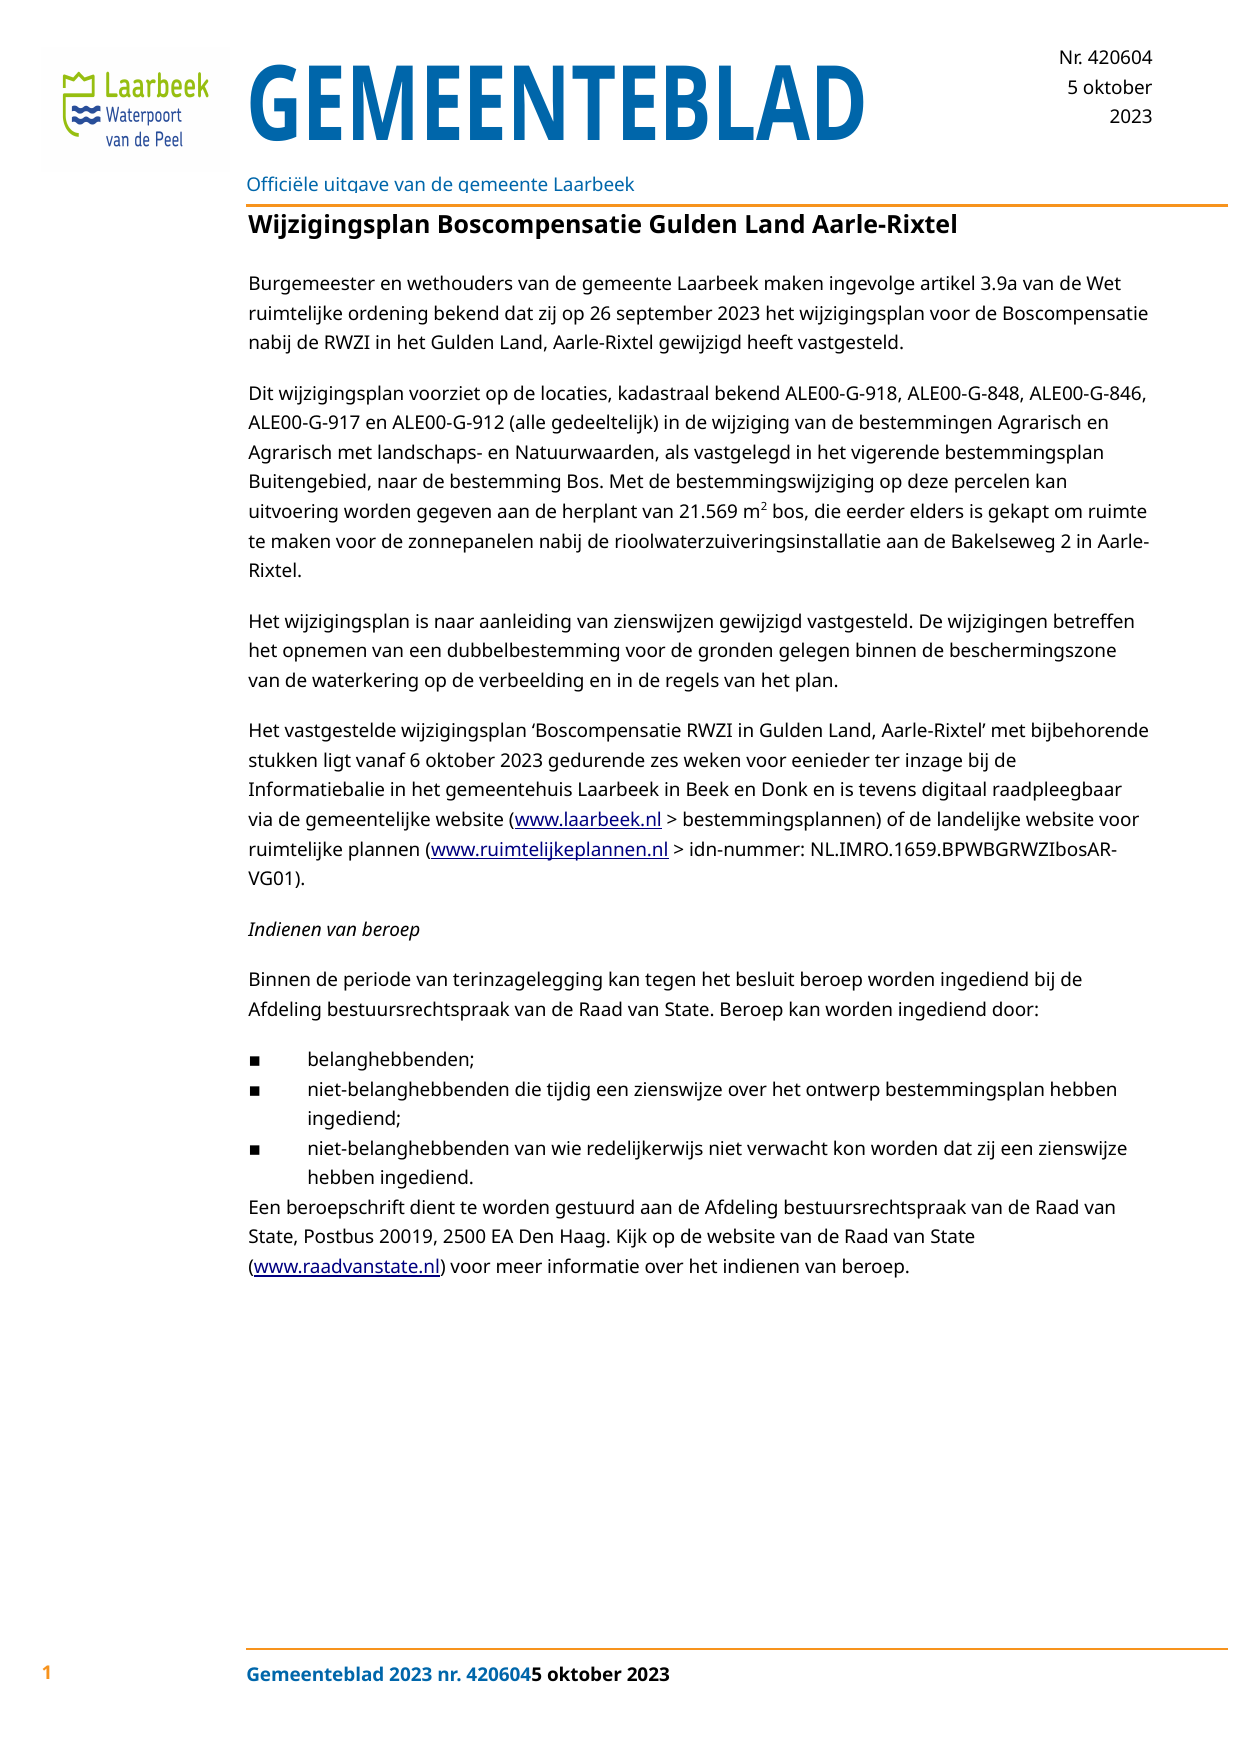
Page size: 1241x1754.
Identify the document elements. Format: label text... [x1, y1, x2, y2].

text Burgemeester en wethouders van de gemeente Laarbeek maken ingevolge artikel 3.9a van de Wet ruimtelijke ordening bekend dat zij op 26 september 2023 het wijzigingsplan voor de Boscompensatie nabij de RWZI in het Gulden Land, Aarle-Rixtel gewijzigd heeft vastgesteld. [248, 270, 1152, 355]
text Indienen van beroep [248, 916, 1152, 941]
list niet-belanghebbenden die tijdig een zienswijze over het ontwerp bestemmingsplan hebben ingediend; [248, 1076, 1152, 1131]
list niet-belanghebbenden van wie redelijkerwijs niet verwacht kon worden dat zij een zienswijze hebben ingediend. [248, 1135, 1152, 1190]
text Dit wijzigingsplan voorziet op de locaties, kadastraal bekend ALE00-G-918, ALE00-G-848, ALE00-G-846, ALE00-G-917 en ALE00-G-912 (alle gedeeltelijk) in de wijziging van de bestemmingen Agrarisch en Agrarisch met landschaps- en Natuurwaarden, als vastgelegd in het vigerende bestemmingsplan Buitengebied, naar de bestemming Bos. Met de bestemmingswijziging op deze percelen kan uitvoering worden gegeven aan de herplant van 21.569 m2 bos, die eerder elders is gekapt om ruimte te maken voor de zonnepanelen nabij de rioolwaterzuiveringsinstallatie aan de Bakelseweg 2 in Aarle-Rixtel. [248, 380, 1152, 583]
text Binnen de periode van terinzagelegging kan tegen het besluit beroep worden ingediend bij de Afdeling bestuursrechtspraak van de Raad van State. Beroep kan worden ingediend door: [248, 966, 1152, 1021]
text Het vastgestelde wijzigingsplan ‘Boscompensatie RWZI in Gulden Land, Aarle-Rixtel’ met bijbehorende stukken ligt vanaf 6 oktober 2023 gedurende zes weken voor eenieder ter inzage bij de Informatiebalie in het gemeentehuis Laarbeek in Beek en Donk en is tevens digitaal raadpleegbaar via de gemeentelijke website (www.laarbeek.nl > bestemmingsplannen) of de landelijke website voor ruimtelijke plannen (www.ruimtelijkeplannen.nl > idn-nummer: NL.IMRO.1659.BPWBGRWZIbosAR-VG01). [248, 717, 1152, 891]
text Een beroepschrift dient te worden gestuurd aan de Afdeling bestuursrechtspraak van de Raad van State, Postbus 20019, 2500 EA Den Haag. Kijk op de website van de Raad van State (www.raadvanstate.nl) voor meer informatie over het indienen van beroep. [248, 1194, 1152, 1279]
text Wijzigingsplan Boscompensatie Gulden Land Aarle-Rixtel [248, 207, 1152, 241]
list belanghebbenden; [248, 1046, 1152, 1072]
picture [41, 47, 231, 172]
text Het wijzigingsplan is naar aanleiding van zienswijzen gewijzigd vastgesteld. De wijzigingen betreffen het opnemen van een dubbelbestemming voor de gronden gelegen binnen de beschermingszone van de waterkering op de verbeelding en in de regels van het plan. [248, 608, 1152, 693]
